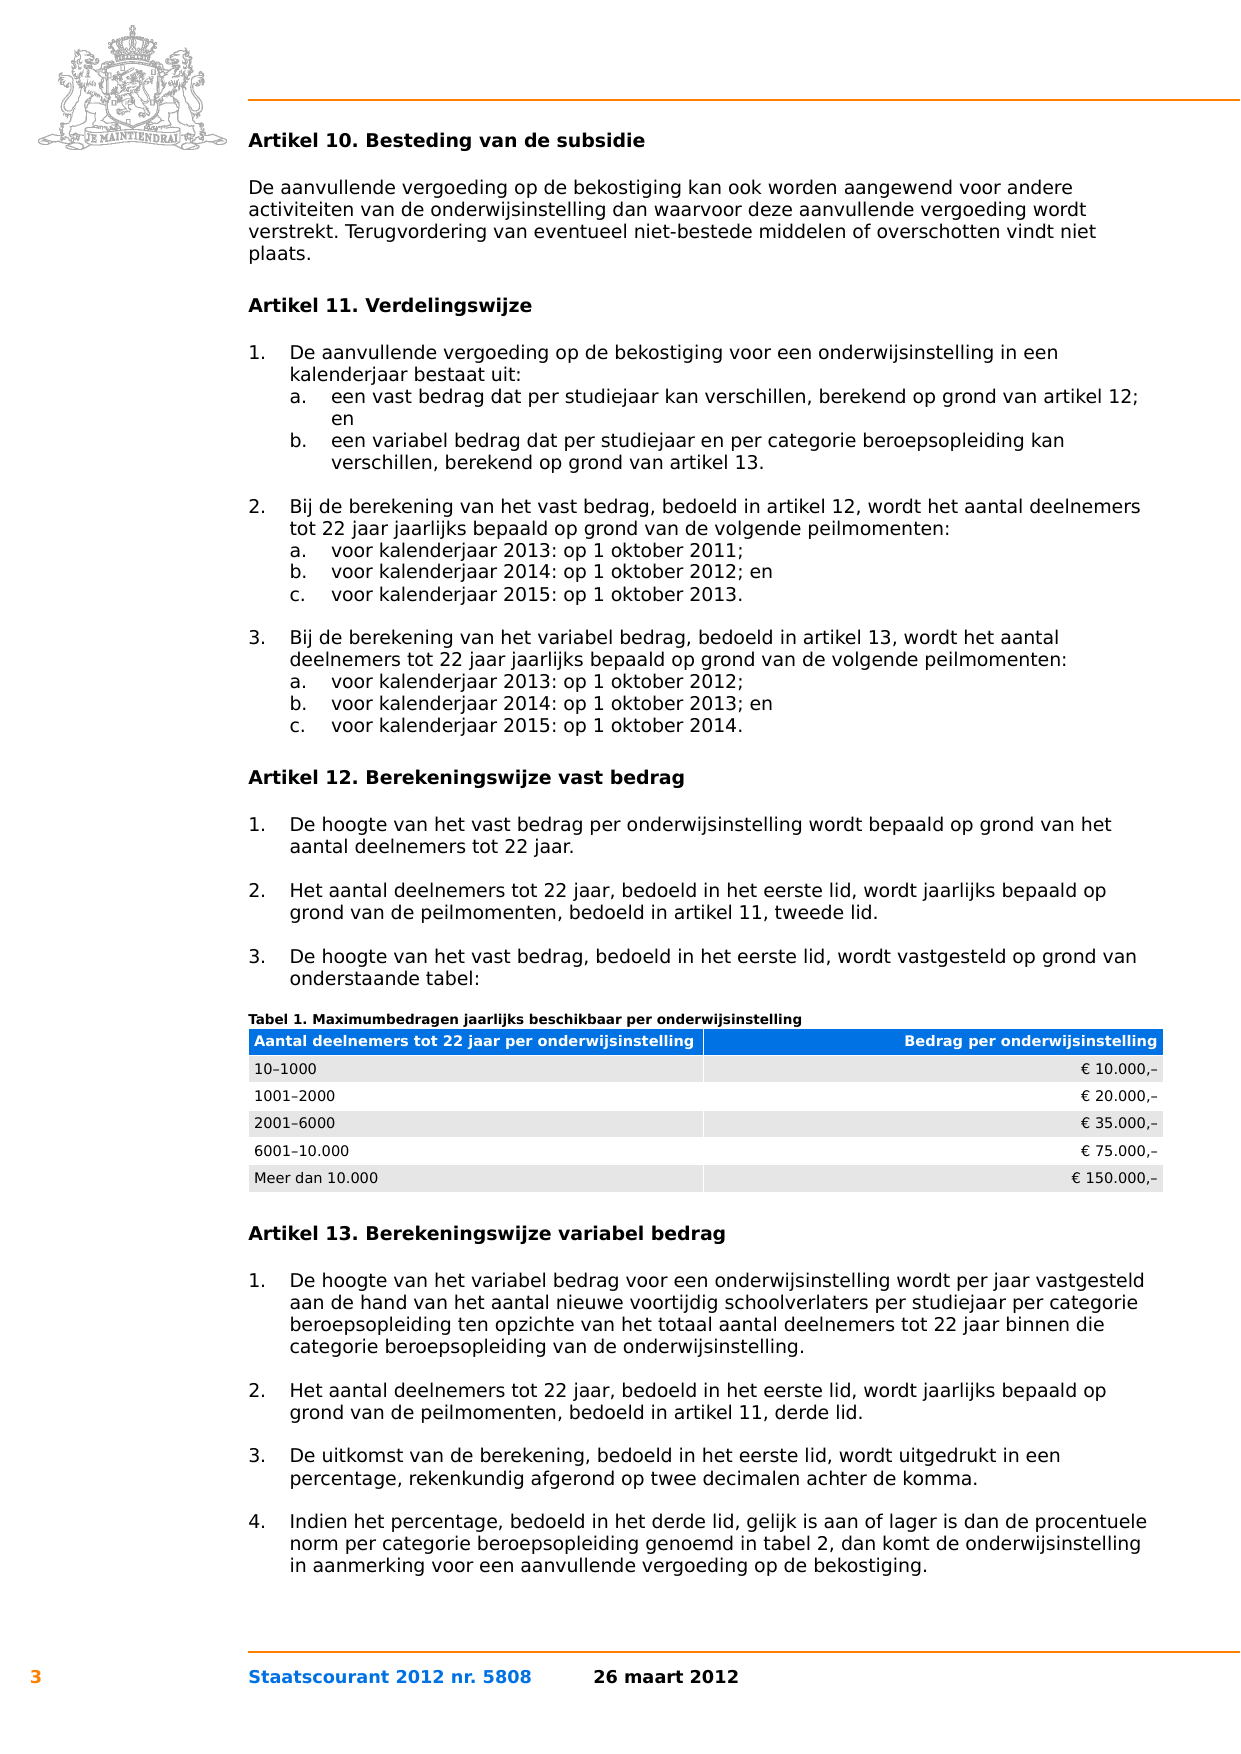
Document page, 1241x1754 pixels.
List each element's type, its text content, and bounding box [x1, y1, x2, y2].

table_cell Aantal deelnemers tot 22 jaar per onderwijsinstelling [249, 1029, 703, 1055]
text c. voor kalenderjaar 2015: op 1 oktober 2014. [289, 715, 1163, 737]
text 4. Indien het percentage, bedoeld in het derde lid, gelijk is aan of lager is dan de procentuele norm per categorie beroepsopleiding genoemd in tabel 2, dan komt de onderwijsinstelling in aanmerking voor een aanvullende vergoeding op de bekostiging. [248, 1511, 1163, 1577]
text b. voor kalenderjaar 2014: op 1 oktober 2013; en [289, 693, 1163, 715]
subtitle Artikel 10. Besteding van de subsidie [248, 130, 1163, 152]
text 3. Bij de berekening van het variabel bedrag, bedoeld in artikel 13, wordt het aantal deelnemers tot 22 jaar jaarlijks bepaald op grond van de volgende peilmomenten: [248, 627, 1163, 671]
text 2. Bij de berekening van het vast bedrag, bedoeld in artikel 12, wordt het aantal deelnemers tot 22 jaar jaarlijks bepaald op grond van de volgende peilmomenten: [248, 496, 1163, 539]
table_cell 6001–10.000 [249, 1138, 703, 1164]
text a. voor kalenderjaar 2013: op 1 oktober 2012; [289, 671, 1163, 693]
text c. voor kalenderjaar 2015: op 1 oktober 2013. [289, 583, 1163, 605]
text b. voor kalenderjaar 2014: op 1 oktober 2012; en [289, 561, 1163, 583]
text 2. Het aantal deelnemers tot 22 jaar, bedoeld in het eerste lid, wordt jaarlijks bepaald op grond van de peilmomenten, bedoeld in artikel 11, derde lid. [248, 1379, 1163, 1423]
table_cell € 75.000,– [704, 1138, 1163, 1164]
table_header Tabel 1. Maximumbedragen jaarlijks beschikbaar per onderwijsinstelling [248, 1012, 1163, 1027]
subtitle Artikel 11. Verdelingswijze [248, 295, 1163, 317]
text a. een vast bedrag dat per studiejaar kan verschillen, berekend op grond van artikel 12; en [289, 386, 1163, 430]
table_cell 2001–6000 [249, 1111, 703, 1137]
text 1. De hoogte van het vast bedrag per onderwijsinstelling wordt bepaald op grond van het aantal deelnemers tot 22 jaar. [248, 814, 1163, 858]
text 3. De uitkomst van de berekening, bedoeld in het eerste lid, wordt uitgedrukt in een percentage, rekenkundig afgerond op twee decimalen achter de komma. [248, 1445, 1163, 1489]
subtitle Artikel 13. Berekeningswijze variabel bedrag [248, 1223, 1163, 1245]
table_cell 10–1000 [249, 1056, 703, 1082]
table_cell Meer dan 10.000 [249, 1165, 703, 1192]
text 1. De hoogte van het variabel bedrag voor een onderwijsinstelling wordt per jaar vastgesteld aan de hand van het aantal nieuwe voortijdig schoolverlaters per studiejaar per categorie beroepsopleiding ten opzichte van het totaal aantal deelnemers tot 22 jaar binnen die categorie beroepsopleiding van de onderwijsinstelling. [248, 1270, 1163, 1358]
text 2. Het aantal deelnemers tot 22 jaar, bedoeld in het eerste lid, wordt jaarlijks bepaald op grond van de peilmomenten, bedoeld in artikel 11, tweede lid. [248, 880, 1163, 924]
subtitle Artikel 12. Berekeningswijze vast bedrag [248, 767, 1163, 789]
text 3. De hoogte van het vast bedrag, bedoeld in het eerste lid, wordt vastgesteld op grond van onderstaande tabel: [248, 946, 1163, 990]
table_cell € 10.000,– [704, 1056, 1163, 1082]
picture [38, 25, 227, 150]
text b. een variabel bedrag dat per studiejaar en per categorie beroepsopleiding kan verschillen, berekend op grond van artikel 13. [289, 430, 1163, 474]
table_cell € 150.000,– [704, 1165, 1163, 1192]
text 1. De aanvullende vergoeding op de bekostiging voor een onderwijsinstelling in een kalenderjaar bestaat uit: [248, 342, 1163, 386]
table_cell Bedrag per onderwijsinstelling [704, 1029, 1163, 1055]
text a. voor kalenderjaar 2013: op 1 oktober 2011; [289, 539, 1163, 561]
table_cell € 35.000,– [704, 1111, 1163, 1137]
text De aanvullende vergoeding op de bekostiging kan ook worden aangewend voor andere activiteiten van de onderwijsinstelling dan waarvoor deze aanvullende vergoeding wordt verstrekt. Terugvordering van eventueel niet-bestede middelen of overschotten vindt niet plaats. [248, 177, 1163, 265]
table_cell € 20.000,– [704, 1083, 1163, 1109]
table_cell 1001–2000 [249, 1083, 703, 1109]
